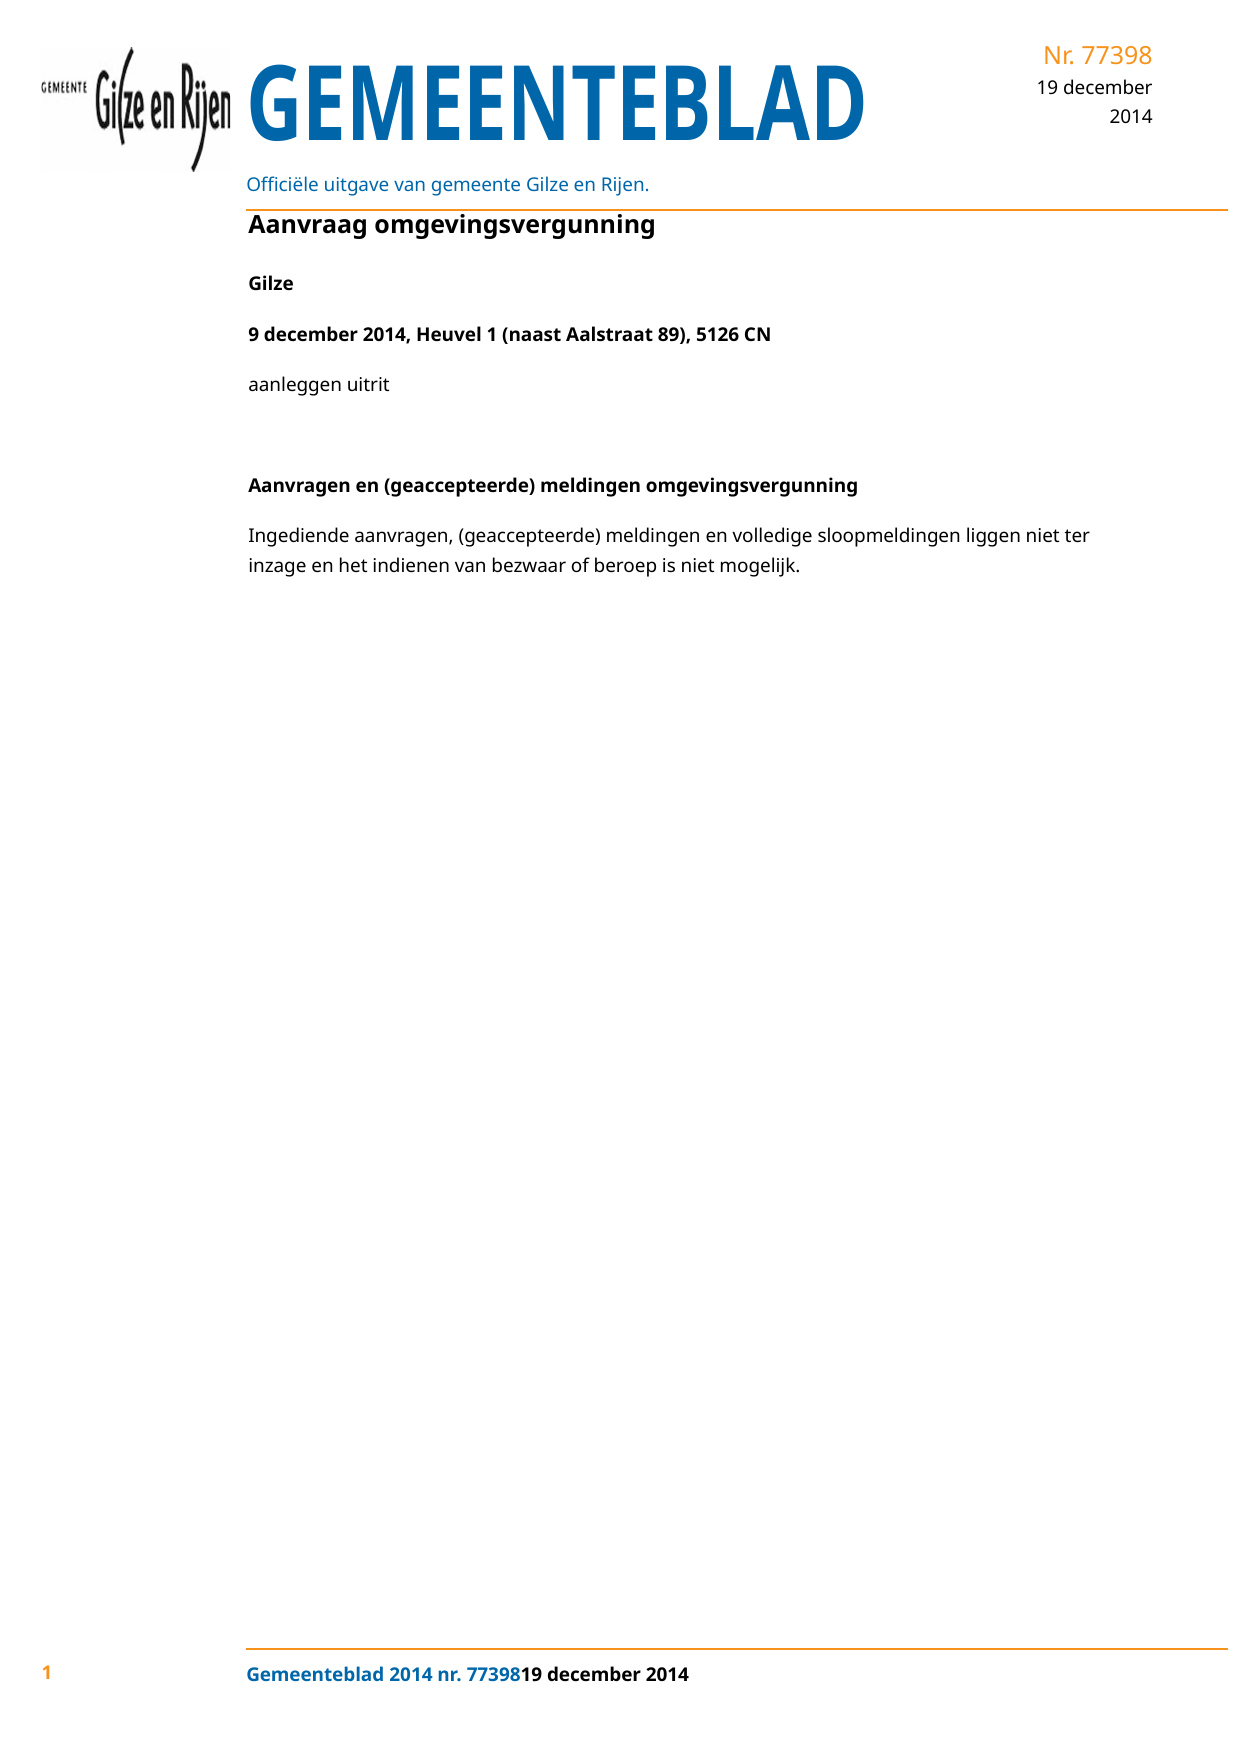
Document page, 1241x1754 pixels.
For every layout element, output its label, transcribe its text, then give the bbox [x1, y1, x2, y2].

text 9 december 2014, Heuvel 1 (naast Aalstraat 89), 5126 CN [248, 321, 1152, 346]
text Gilze [248, 270, 1152, 296]
picture [41, 47, 231, 172]
text Aanvragen en (geaccepteerde) meldingen omgevingsvergunning [248, 472, 1152, 498]
text aanleggen uitrit [248, 371, 1152, 397]
text Ingediende aanvragen, (geaccepteerde) meldingen en volledige sloopmeldingen liggen niet ter inzage en het indienen van bezwaar of beroep is niet mogelijk. [248, 522, 1152, 578]
text Aanvraag omgevingsvergunning [248, 211, 1152, 241]
